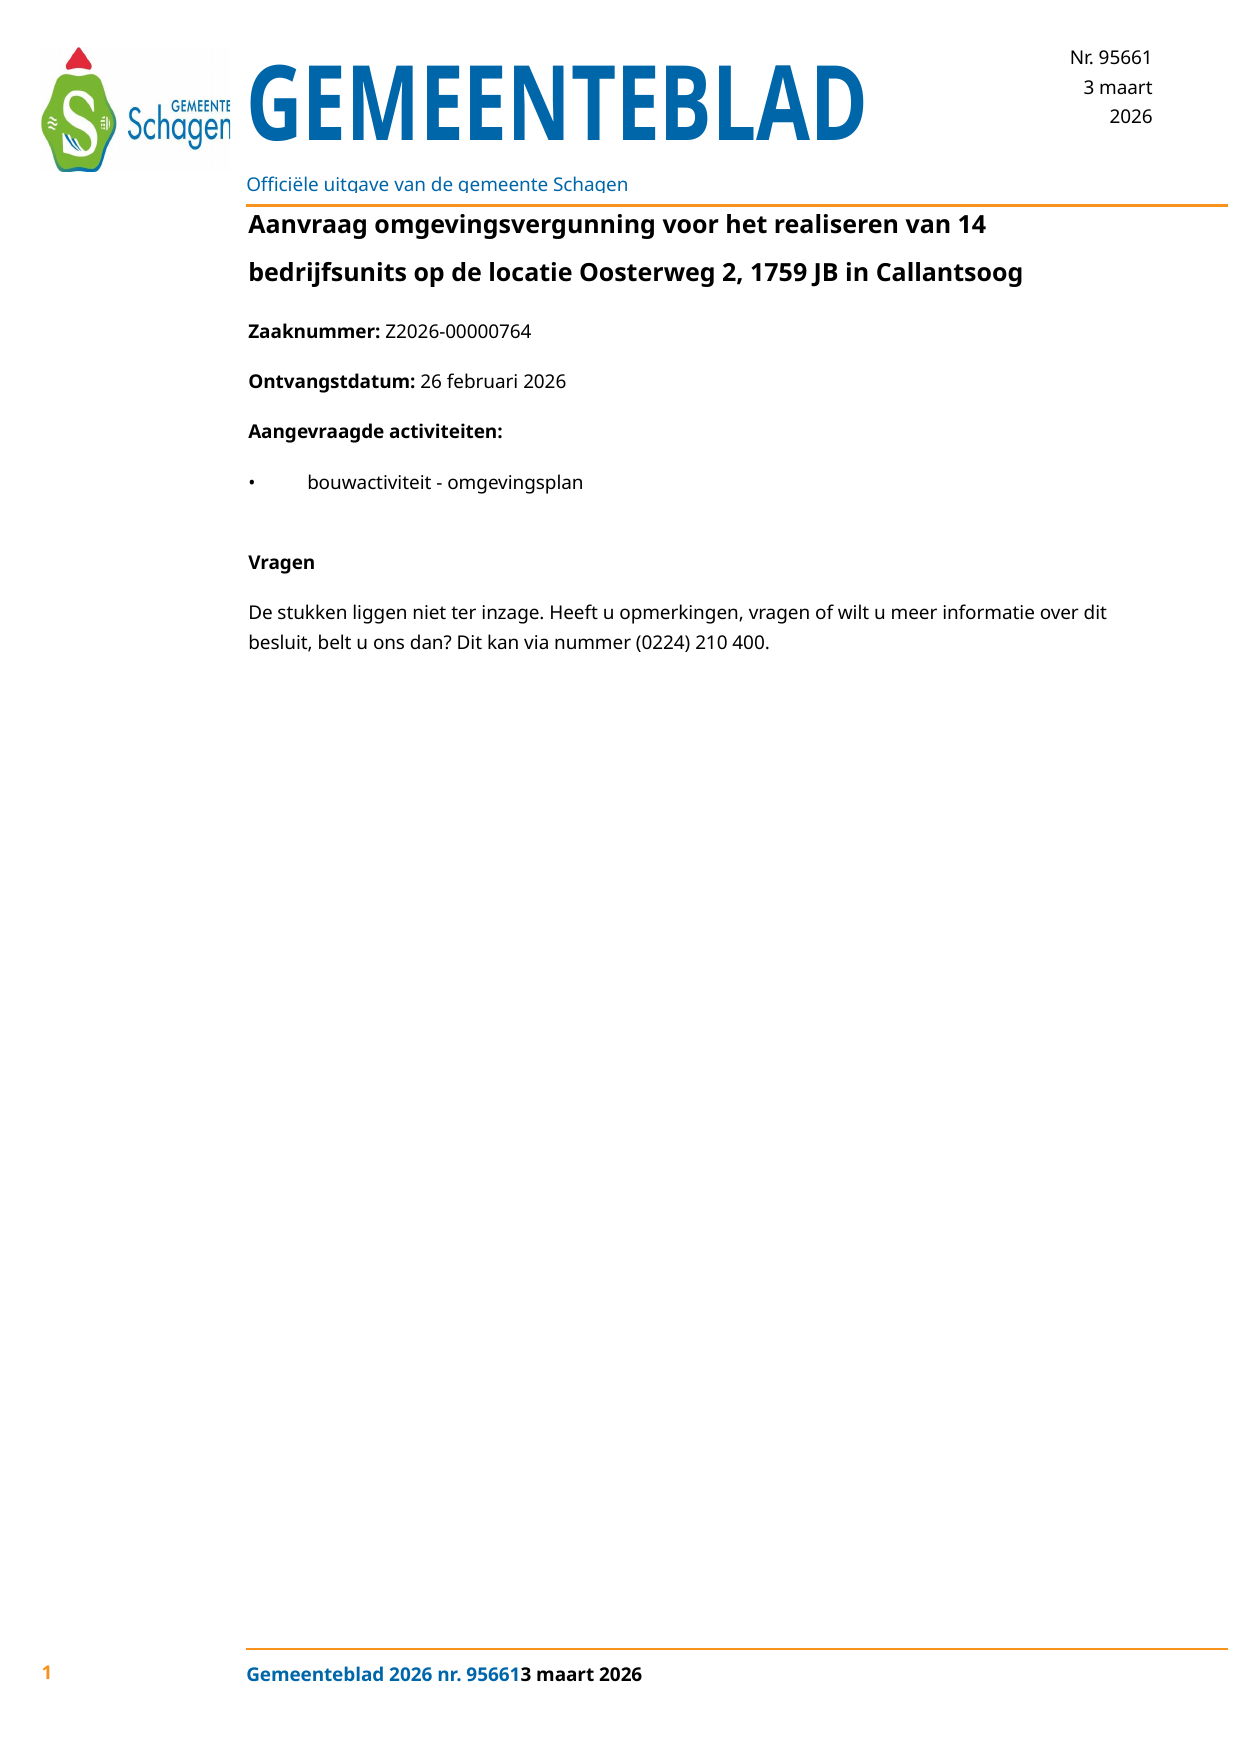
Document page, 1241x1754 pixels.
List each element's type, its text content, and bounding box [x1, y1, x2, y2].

picture [41, 47, 231, 172]
text Vragen [248, 549, 1152, 575]
text Aangevraagde activiteiten: [248, 419, 1152, 444]
text De stukken liggen niet ter inzage. Heeft u opmerkingen, vragen of wilt u meer informatie over dit besluit, belt u ons dan? Dit kan via nummer (0224) 210 400. [248, 599, 1152, 655]
text Ontvangstdatum: 26 februari 2026 [248, 368, 1152, 394]
text Aanvraag omgevingsvergunning voor het realiseren van 14 bedrijfsunits op de locatie Oosterweg 2, 1759 JB in Callantsoog [248, 207, 1152, 288]
list bouwactiviteit - omgevingsplan [248, 469, 1152, 495]
text Zaaknummer: Z2026-00000764 [248, 318, 1152, 344]
